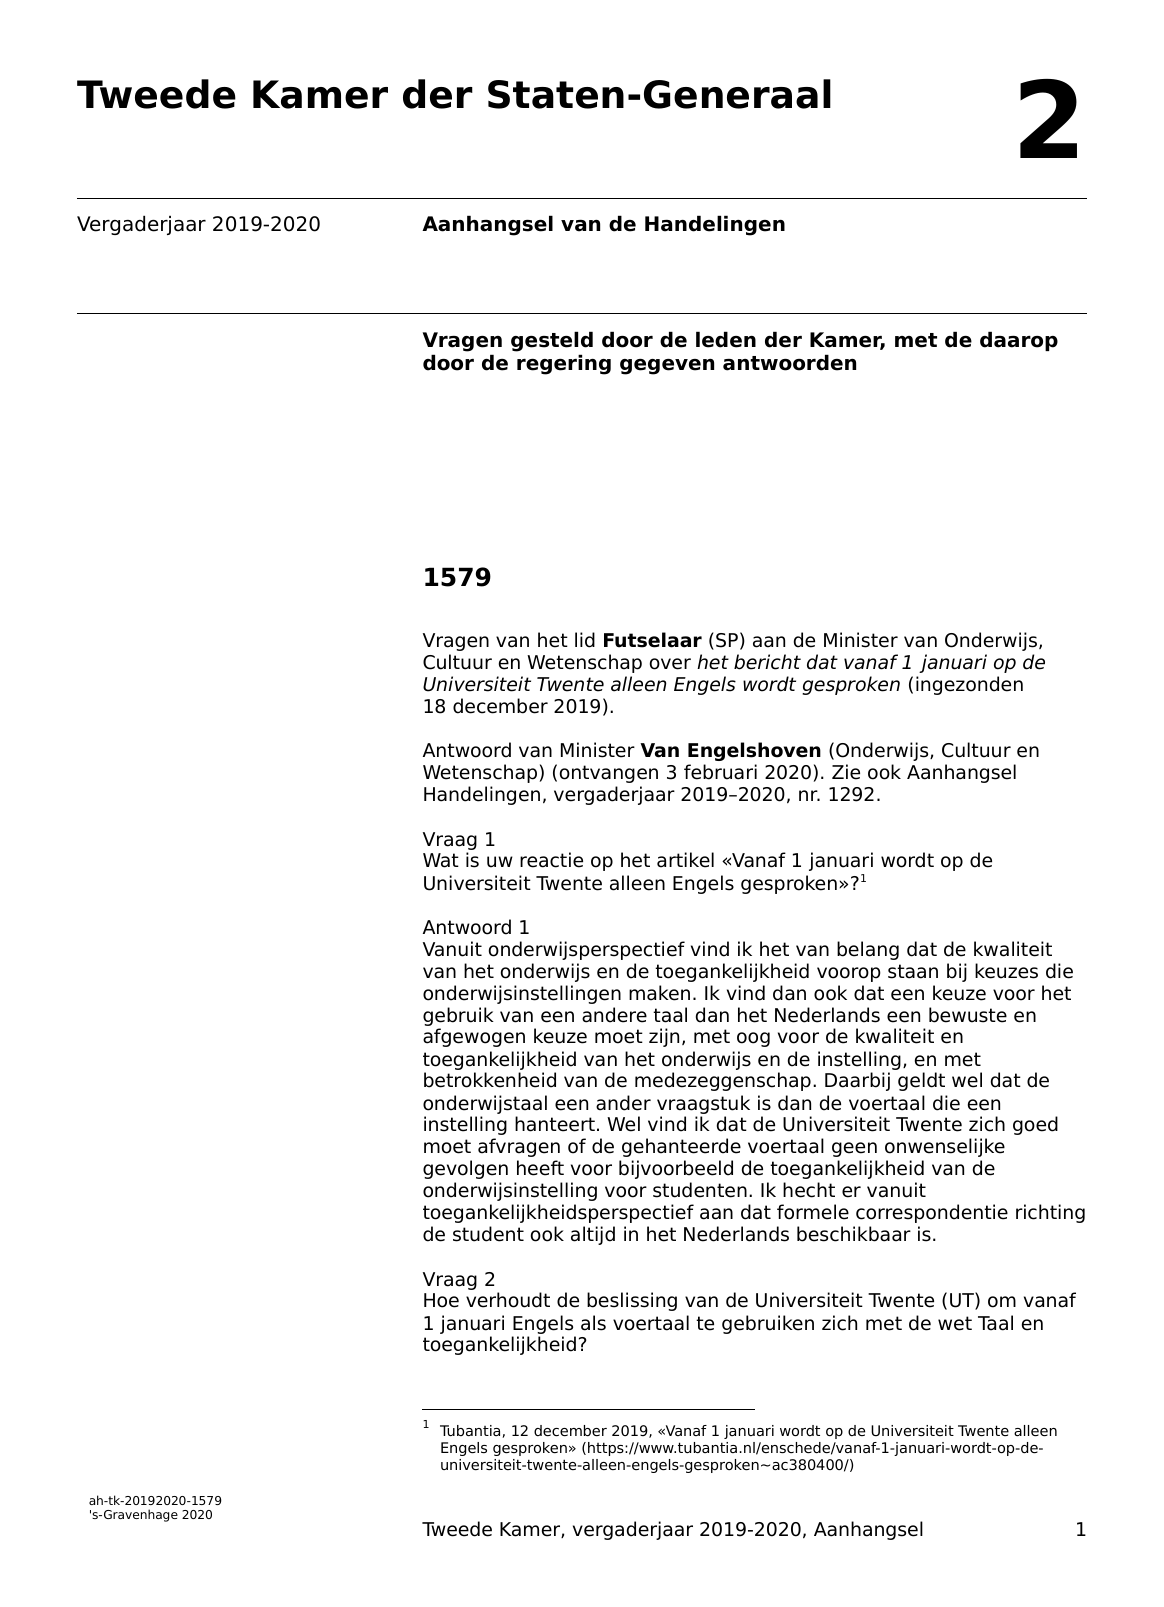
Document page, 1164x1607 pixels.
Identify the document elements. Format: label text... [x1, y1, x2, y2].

table_cell Vergaderjaar 2019-2020 [77, 199, 422, 313]
text Antwoord 1 [422, 917, 1087, 938]
text Hoe verhoudt de beslissing van de Universiteit Twente (UT) om vanaf 1 januari Engels als voertaal te gebruiken zich met de wet Taal en toegankelijkheid? [422, 1290, 1087, 1356]
text Antwoord van Minister Van Engelshoven (Onderwijs, Cultuur en Wetenschap) (ontvangen 3 februari 2020). Zie ook Aanhangsel Handelingen, vergaderjaar 2019–2020, nr. 1292. [422, 740, 1087, 806]
table_cell [77, 314, 422, 375]
text 1579 [422, 563, 1087, 592]
table_header Tweede Kamer der Staten-Generaal [77, 59, 886, 198]
text Wat is uw reactie op het artikel «Vanaf 1 januari wordt op de Universiteit Twente alleen Engels gesproken»? [422, 850, 1087, 894]
text Vraag 1 [422, 828, 1087, 850]
text Vragen van het lid Futselaar (SP) aan de Minister van Onderwijs, Cultuur en Wetenschap over het bericht dat vanaf 1 januari op de Universiteit Twente alleen Engels wordt gesproken (ingezonden 18 december 2019). [422, 630, 1087, 718]
text Vanuit onderwijsperspectief vind ik het van belang dat de kwaliteit van het onderwijs en de toegankelijkheid voorop staan bij keuzes die onderwijsinstellingen maken. Ik vind dan ook dat een keuze voor het gebruik van een andere taal dan het Nederlands een bewuste en afgewogen keuze moet zijn, met oog voor de kwaliteit en toegankelijkheid van het onderwijs en de instelling, en met betrokkenheid van de medezeggenschap. Daarbij geldt wel dat de onderwijstaal een ander vraagstuk is dan de voertaal die een instelling hanteert. Wel vind ik dat de Universiteit Twente zich goed moet afvragen of de gehanteerde voertaal geen onwenselijke gevolgen heeft voor bijvoorbeeld de toegankelijkheid van de onderwijsinstelling voor studenten. Ik hecht er vanuit toegankelijkheidsperspectief aan dat formele correspondentie richting de student ook altijd in het Nederlands beschikbaar is. [422, 938, 1087, 1246]
text Tubantia, 12 december 2019, «Vanaf 1 januari wordt op de Universiteit Twente alleen Engels gesproken» (https://www.tubantia.nl/enschede/vanaf-1-januari-wordt-op-de-universiteit-twente-alleen-engels-gesproken~ac380400/) [422, 1418, 1087, 1474]
table_cell Vragen gesteld door de leden der Kamer, met de daarop door de regering gegeven antwoorden [422, 314, 1087, 375]
text Vraag 2 [422, 1268, 1087, 1290]
text 's-Gravenhage 2020 [88, 1508, 323, 1522]
text ah-tk-20192020-1579 [88, 1494, 323, 1508]
table_header 2 [886, 59, 1087, 198]
table_cell Aanhangsel van de Handelingen [422, 199, 1087, 313]
